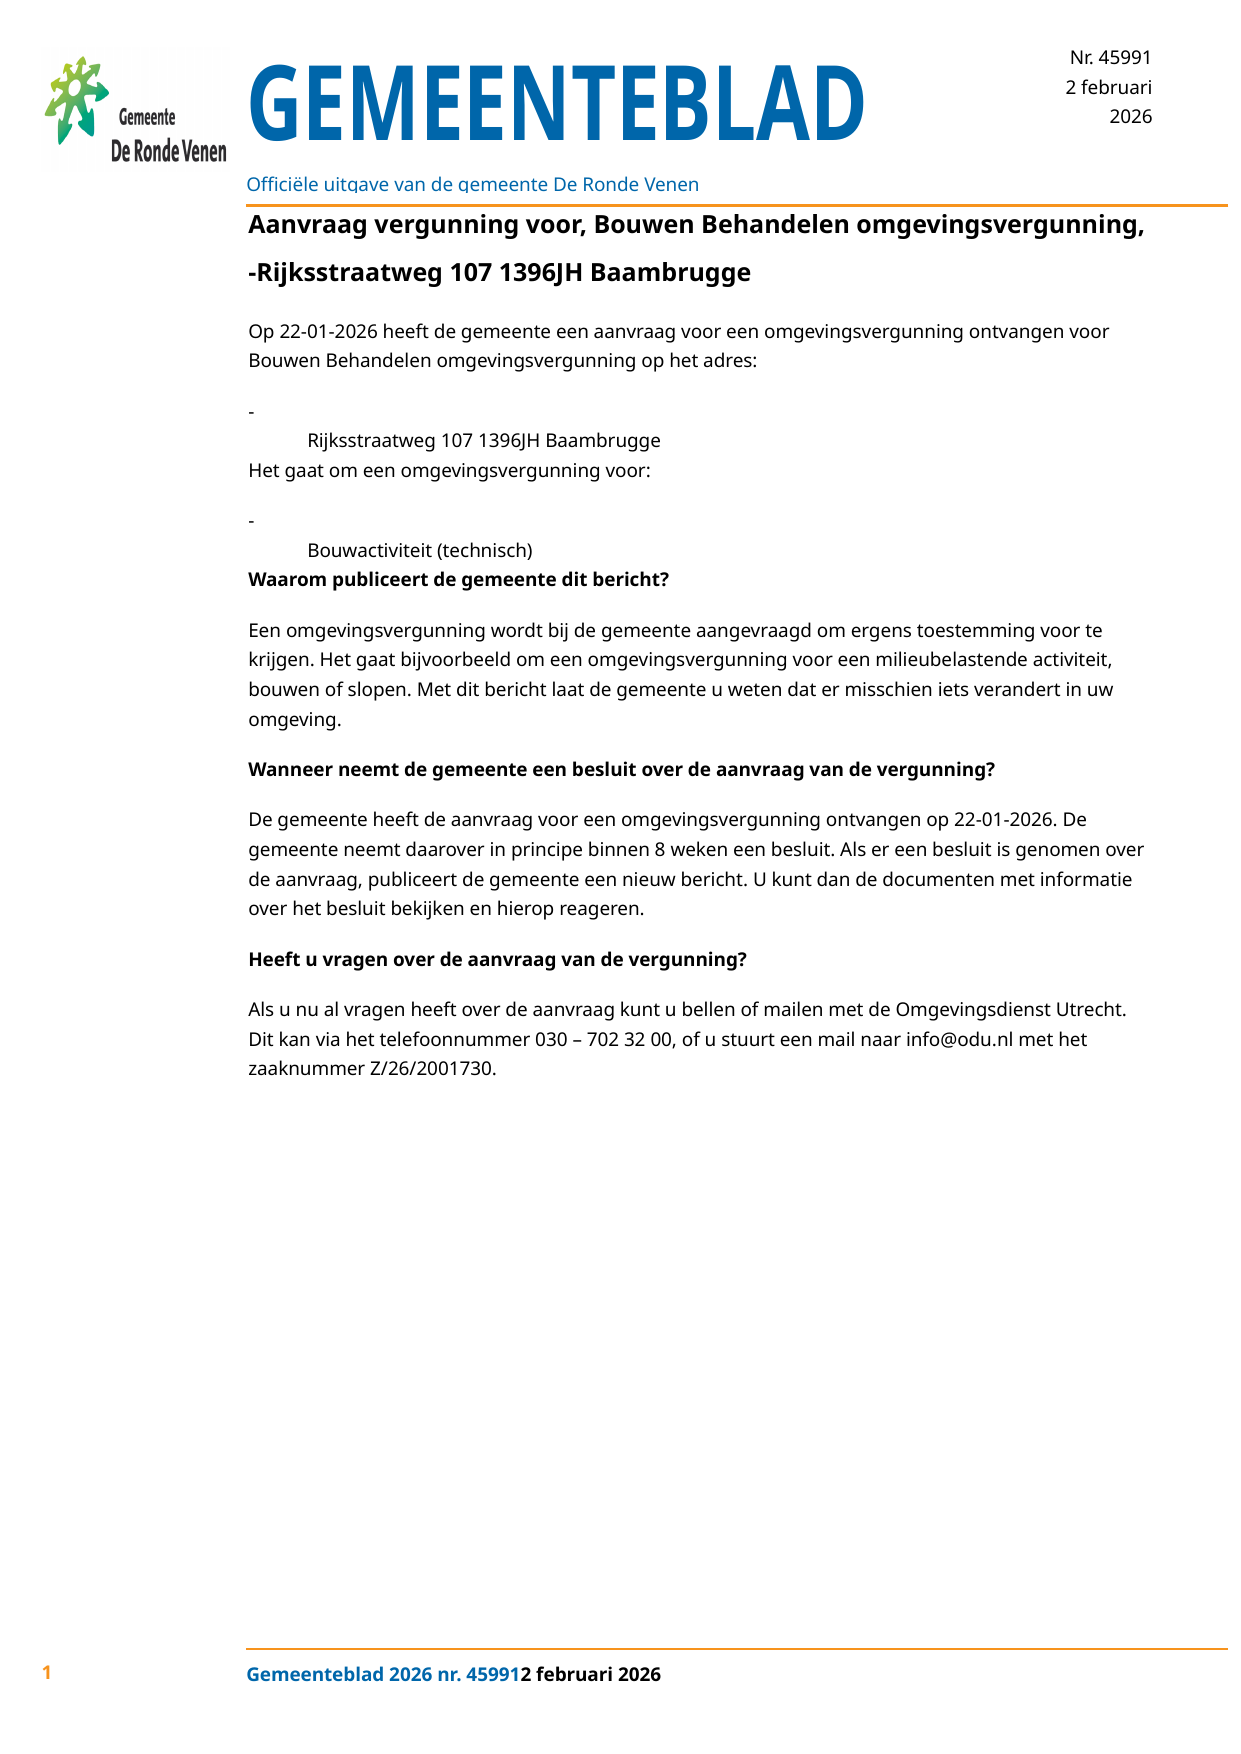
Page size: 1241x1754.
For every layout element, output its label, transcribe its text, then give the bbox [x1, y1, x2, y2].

text De gemeente heeft de aanvraag voor een omgevingsvergunning ontvangen op 22-01-2026. De gemeente neemt daarover in principe binnen 8 weken een besluit. Als er een besluit is genomen over de aanvraag, publiceert de gemeente een nieuw bericht. U kunt dan de documenten met informatie over het besluit bekijken en hierop reageren. [248, 807, 1152, 921]
text Heeft u vragen over de aanvraag van de vergunning? [248, 946, 1152, 972]
text Aanvraag vergunning voor, Bouwen Behandelen omgevingsvergunning, -Rijksstraatweg 107 1396JH Baambrugge [248, 207, 1152, 288]
text Een omgevingsvergunning wordt bij de gemeente aangevraagd om ergens toestemming voor te krijgen. Het gaat bijvoorbeeld om een omgevingsvergunning voor een milieubelastende activiteit, bouwen of slopen. Met dit bericht laat de gemeente u weten dat er misschien iets verandert in uw omgeving. [248, 617, 1152, 732]
text Als u nu al vragen heeft over de aanvraag kunt u bellen of mailen met de Omgevingsdienst Utrecht. Dit kan via het telefoonnummer 030 – 702 32 00, of u stuurt een mail naar info@odu.nl met het zaaknummer Z/26/2001730. [248, 996, 1152, 1081]
text Het gaat om een omgevingsvergunning voor: [248, 457, 1152, 483]
text Op 22-01-2026 heeft de gemeente een aanvraag voor een omgevingsvergunning ontvangen voor Bouwen Behandelen omgevingsvergunning op het adres: [248, 318, 1152, 373]
picture [41, 47, 231, 172]
list Rijksstraatweg 107 1396JH Baambrugge [248, 427, 1152, 453]
list Bouwactiviteit (technisch) [248, 537, 1152, 563]
text Waarom publiceert de gemeente dit bericht? [248, 567, 1152, 592]
text Wanneer neemt de gemeente een besluit over de aanvraag van de vergunning? [248, 756, 1152, 782]
